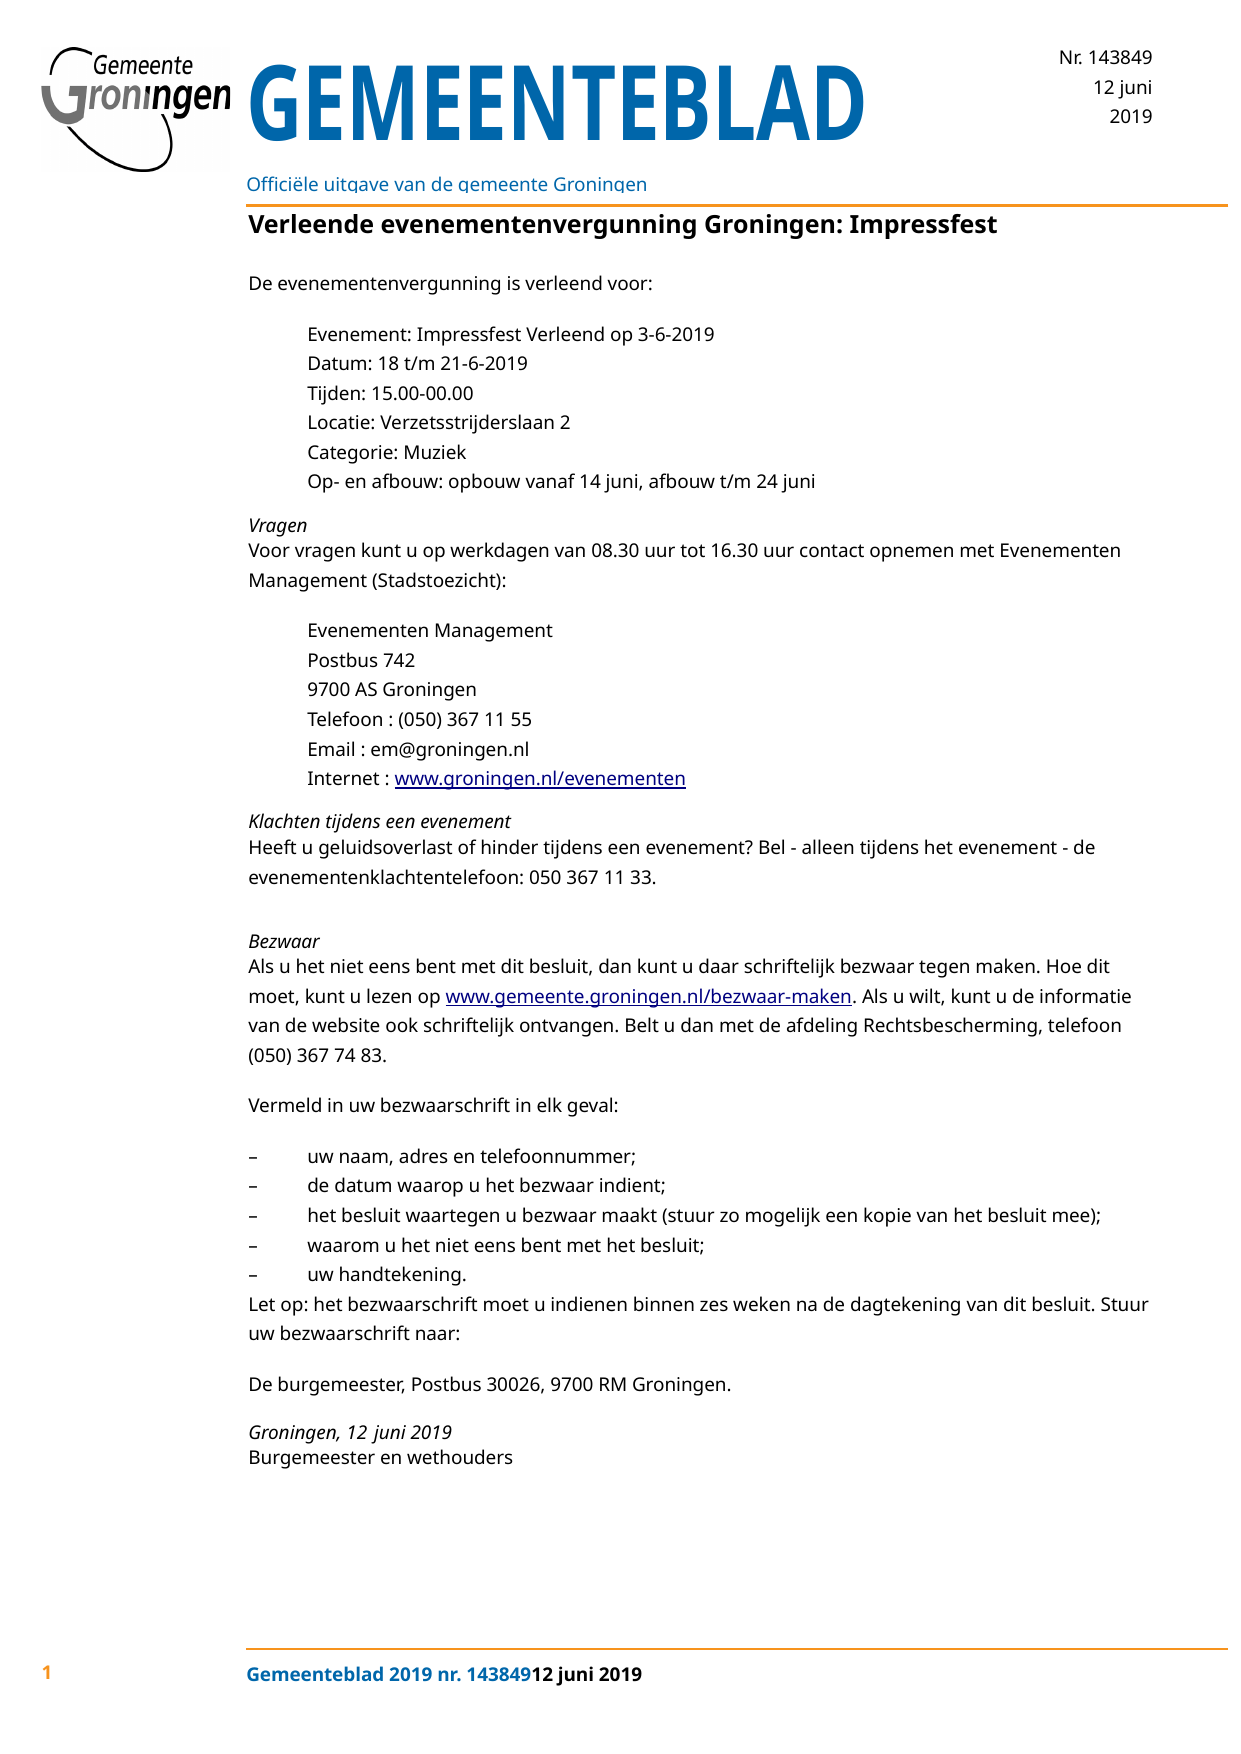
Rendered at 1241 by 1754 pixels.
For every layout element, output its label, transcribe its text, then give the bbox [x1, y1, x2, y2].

text Groningen, 12 juni 2019 [248, 1419, 1152, 1444]
text Verleende evenementenvergunning Groningen: Impressfest [248, 207, 1152, 241]
list 9700 AS Groningen [248, 677, 1152, 702]
list Datum: 18 t/m 21-6-2019 [248, 350, 1152, 376]
text De burgemeester, Postbus 30026, 9700 RM Groningen. [248, 1371, 1152, 1397]
list het besluit waartegen u bezwaar maakt (stuur zo mogelijk een kopie van het besluit mee); [248, 1202, 1152, 1228]
list Evenement: Impressfest Verleend op 3-6-2019 [248, 321, 1152, 346]
list Internet : www.groningen.nl/evenementen [248, 765, 1152, 791]
text Bezwaar [248, 928, 1152, 953]
list Tijden: 15.00-00.00 [248, 380, 1152, 406]
text Voor vragen kunt u op werkdagen van 08.30 uur tot 16.30 uur contact opnemen met Evenementen Management (Stadstoezicht): [248, 537, 1152, 593]
list Email : em@groningen.nl [248, 736, 1152, 762]
picture [41, 47, 231, 172]
list uw naam, adres en telefoonnummer; [248, 1143, 1152, 1169]
list Op- en afbouw: opbouw vanaf 14 juni, afbouw t/m 24 juni [248, 469, 1152, 494]
text Klachten tijdens een evenement [248, 808, 1152, 834]
list uw handtekening. [248, 1261, 1152, 1287]
list de datum waarop u het bezwaar indient; [248, 1173, 1152, 1198]
list Postbus 742 [248, 647, 1152, 673]
text Let op: het bezwaarschrift moet u indienen binnen zes weken na de dagtekening van dit besluit. Stuur uw bezwaarschrift naar: [248, 1291, 1152, 1346]
text De evenementenvergunning is verleend voor: [248, 270, 1152, 296]
text Heeft u geluidsoverlast of hinder tijdens een evenement? Bel - alleen tijdens het evenement - de evenementenklachtentelefoon: 050 367 11 33. [248, 834, 1152, 889]
text Burgemeester en wethouders [248, 1444, 1152, 1470]
list waarom u het niet eens bent met het besluit; [248, 1232, 1152, 1258]
text Vermeld in uw bezwaarschrift in elk geval: [248, 1093, 1152, 1118]
text Als u het niet eens bent met dit besluit, dan kunt u daar schriftelijk bezwaar tegen maken. Hoe dit moet, kunt u lezen op www.gemeente.groningen.nl/bezwaar-maken. Als u wilt, kunt u de informatie van de website ook schriftelijk ontvangen. Belt u dan met de afdeling Rechtsbescherming, telefoon (050) 367 74 83. [248, 953, 1152, 1068]
text Vragen [248, 512, 1152, 537]
list Evenementen Management [248, 617, 1152, 643]
list Locatie: Verzetsstrijderslaan 2 [248, 409, 1152, 435]
list Telefoon : (050) 367 11 55 [248, 706, 1152, 732]
list Categorie: Muziek [248, 439, 1152, 465]
